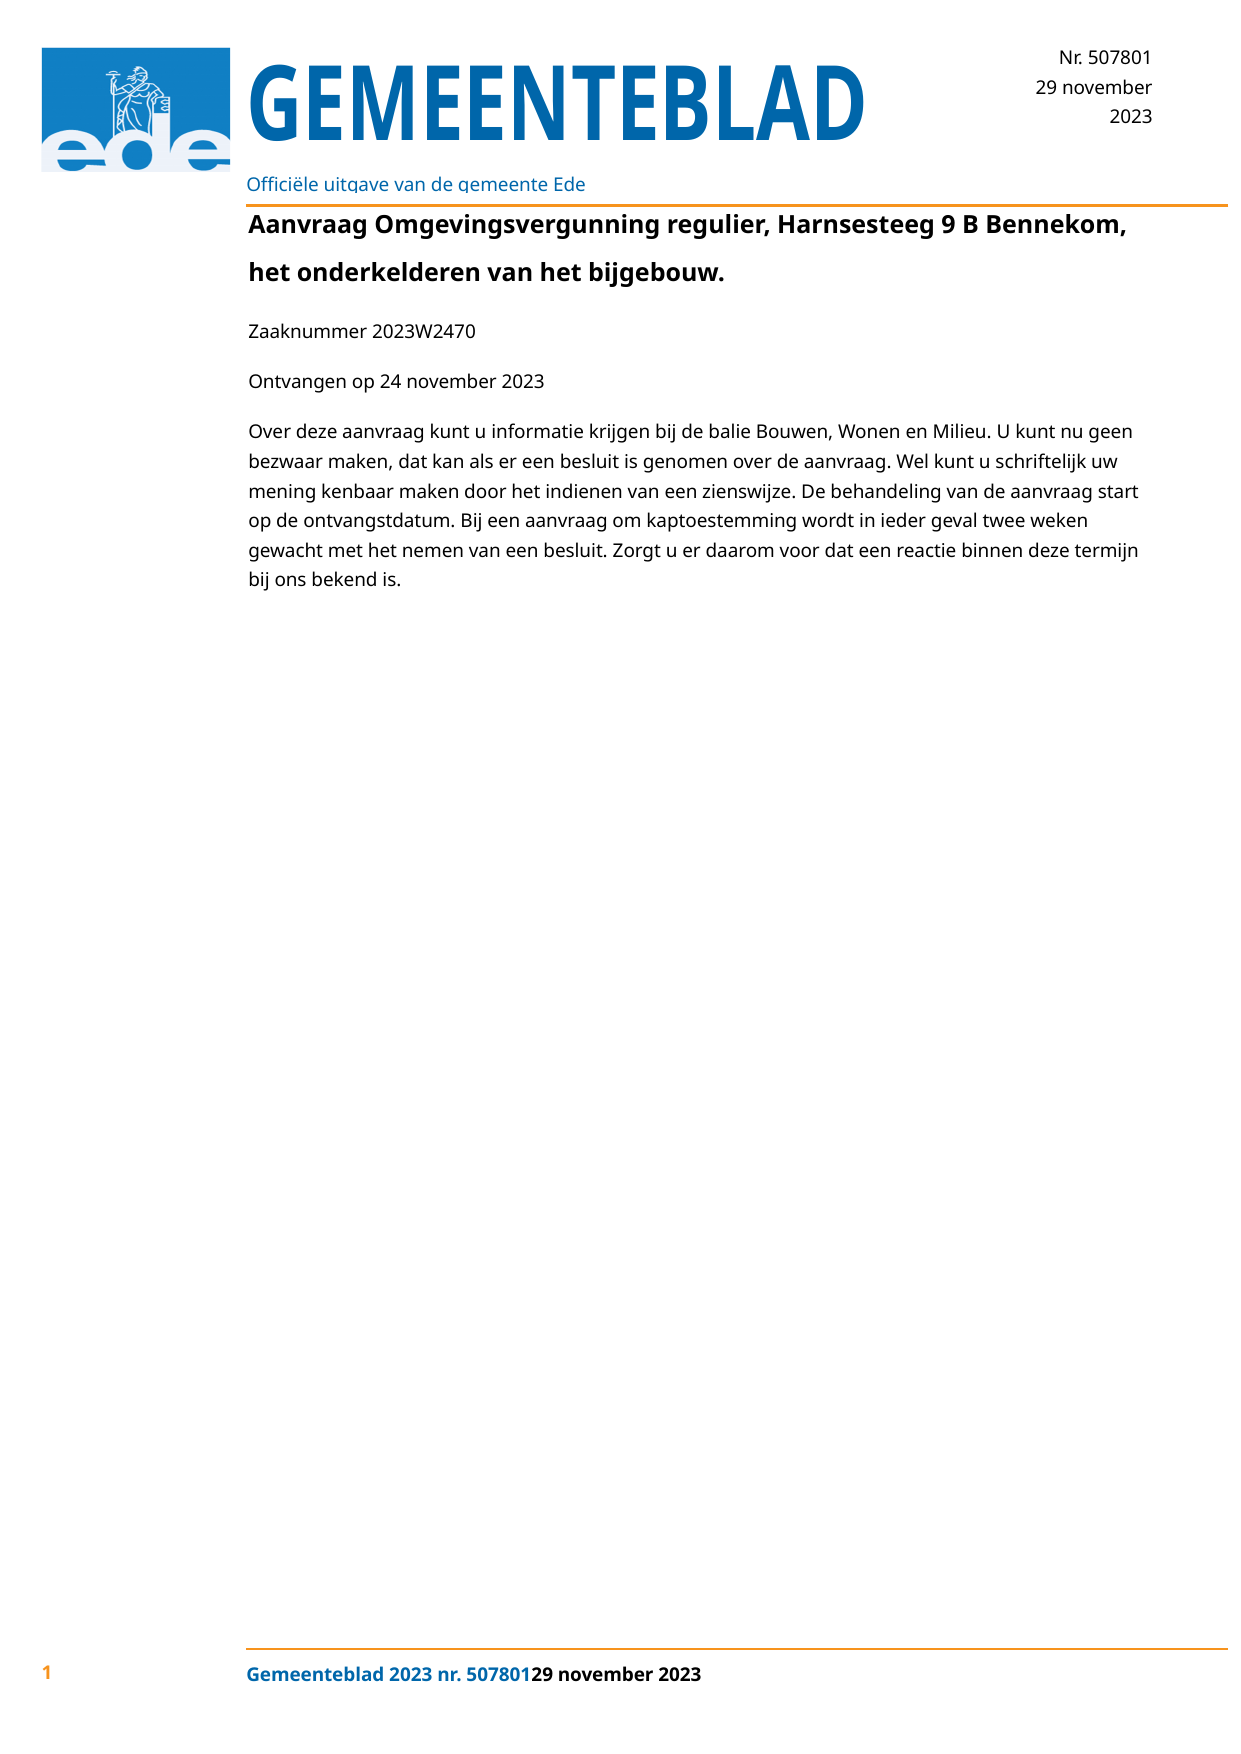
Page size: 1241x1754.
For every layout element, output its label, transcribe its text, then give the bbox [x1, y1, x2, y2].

text Ontvangen op 24 november 2023 [248, 368, 1152, 394]
picture [41, 47, 231, 172]
text Zaaknummer 2023W2470 [248, 318, 1152, 344]
text Aanvraag Omgevingsvergunning regulier, Harnsesteeg 9 B Bennekom, het onderkelderen van het bijgebouw. [248, 207, 1152, 288]
text Over deze aanvraag kunt u informatie krijgen bij de balie Bouwen, Wonen en Milieu. U kunt nu geen bezwaar maken, dat kan als er een besluit is genomen over de aanvraag. Wel kunt u schriftelijk uw mening kenbaar maken door het indienen van een zienswijze. De behandeling van de aanvraag start op de ontvangstdatum. Bij een aanvraag om kaptoestemming wordt in ieder geval twee weken gewacht met het nemen van een besluit. Zorgt u er daarom voor dat een reactie binnen deze termijn bij ons bekend is. [248, 419, 1152, 592]
